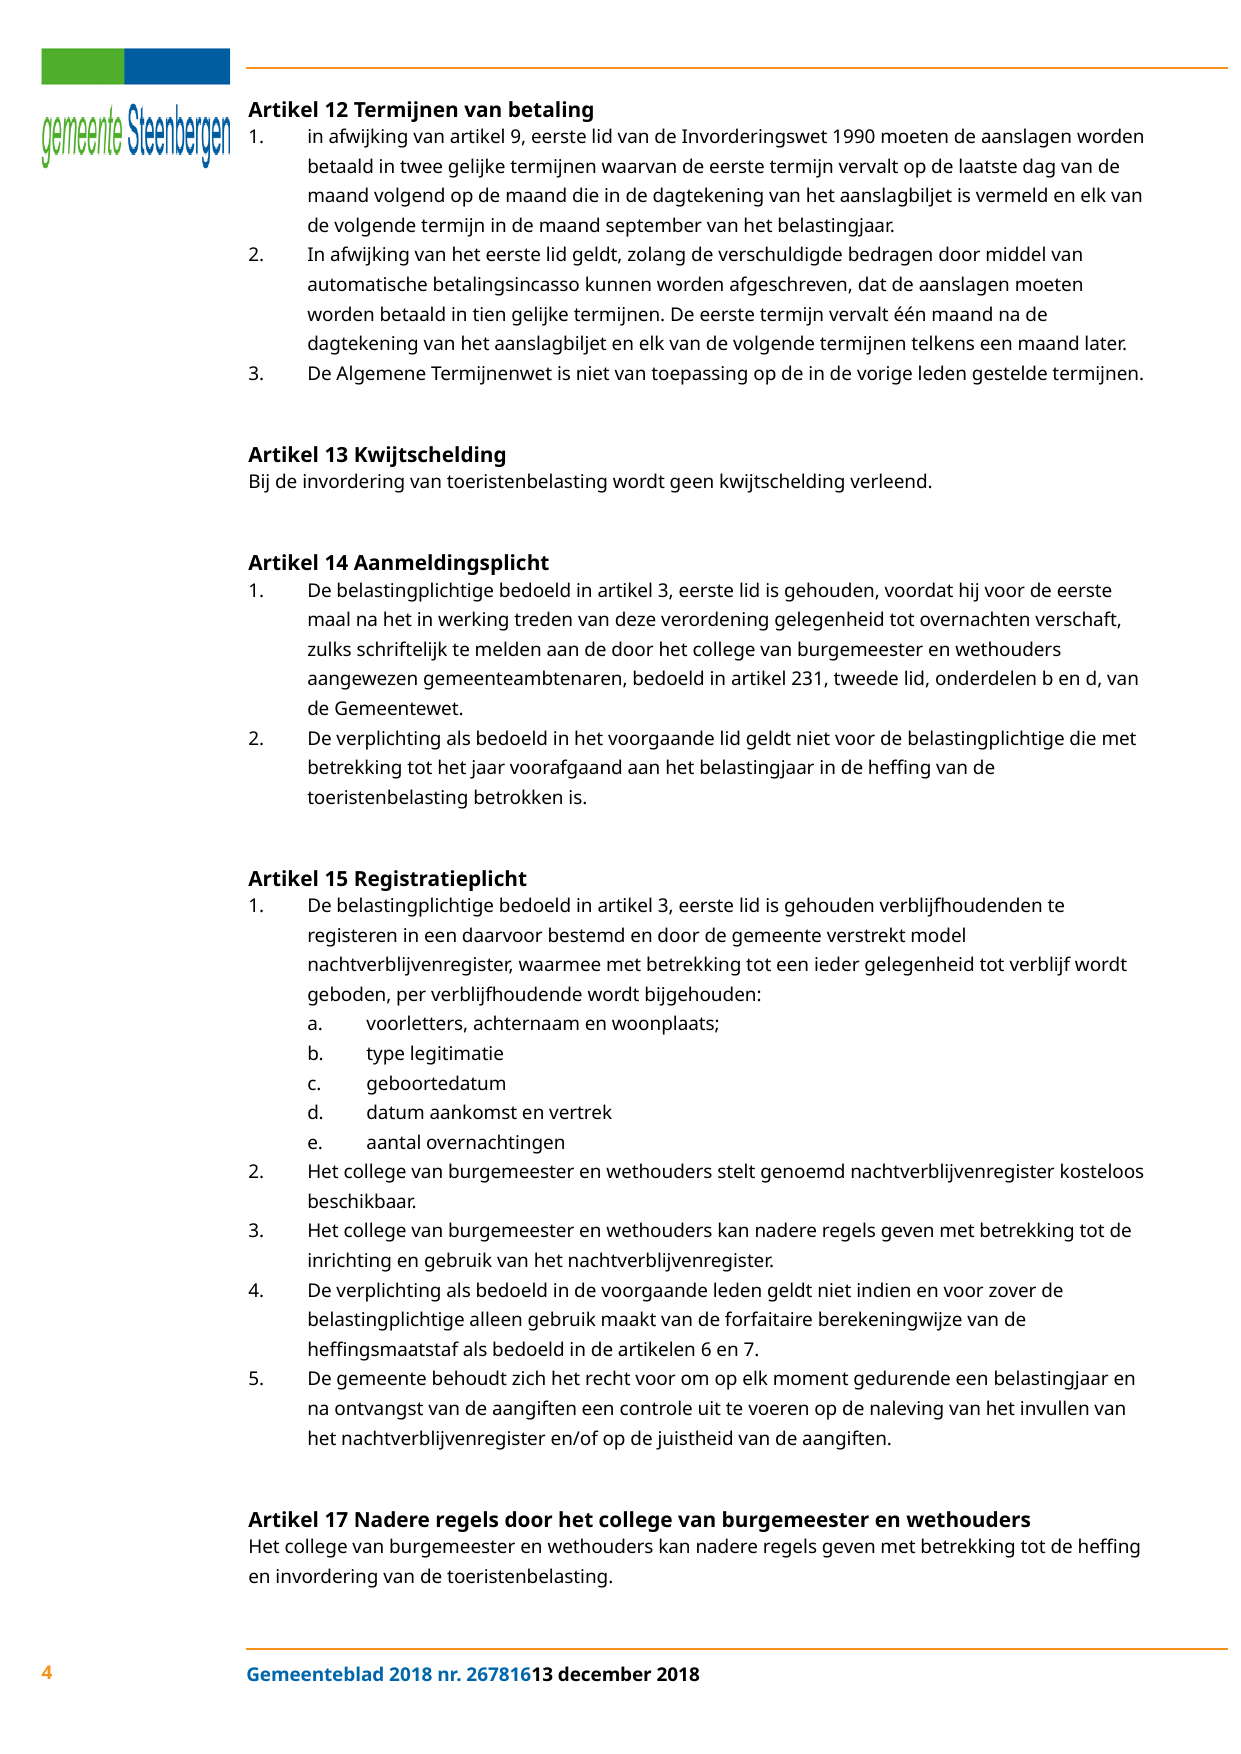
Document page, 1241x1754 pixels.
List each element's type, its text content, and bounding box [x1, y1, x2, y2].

picture [41, 47, 231, 172]
list In afwijking van het eerste lid geldt, zolang de verschuldigde bedragen door middel van automatische betalingsincasso kunnen worden afgeschreven, dat de aanslagen moeten worden betaald in tien gelijke termijnen. De eerste termijn vervalt één maand na de dagtekening van het aanslagbiljet en elk van de volgende termijnen telkens een maand later. [248, 242, 1152, 356]
text Artikel 12 Termijnen van betaling [248, 95, 1152, 123]
list De belastingplichtige bedoeld in artikel 3, eerste lid is gehouden verblijfhoudenden te registeren in een daarvoor bestemd en door de gemeente verstrekt model nachtverblijvenregister, waarmee met betrekking tot een ieder gelegenheid tot verblijf wordt geboden, per verblijfhoudende wordt bijgehouden: [248, 892, 1152, 1007]
list De Algemene Termijnenwet is niet van toepassing op de in de vorige leden gestelde termijnen. [248, 360, 1152, 386]
list De gemeente behoudt zich het recht voor om op elk moment gedurende een belastingjaar en na ontvangst van de aangiften een controle uit te voeren op de naleving van het invullen van het nachtverblijvenregister en/of op de juistheid van de aangiften. [248, 1366, 1152, 1451]
list Het college van burgemeester en wethouders kan nadere regels geven met betrekking tot de inrichting en gebruik van het nachtverblijvenregister. [248, 1218, 1152, 1273]
text Het college van burgemeester en wethouders kan nadere regels geven met betrekking tot de heffing en invordering van de toeristenbelasting. [248, 1533, 1152, 1588]
list De belastingplichtige bedoeld in artikel 3, eerste lid is gehouden, voordat hij voor de eerste maal na het in werking treden van deze verordening gelegenheid tot overnachten verschaft, zulks schriftelijk te melden aan de door het college van burgemeester en wethouders aangewezen gemeenteambtenaren, bedoeld in artikel 231, tweede lid, onderdelen b en d, van de Gemeentewet. [248, 577, 1152, 721]
text Artikel 14 Aanmeldingsplicht [248, 548, 1152, 577]
list type legitimatie [307, 1040, 1152, 1066]
list geboortedatum [307, 1070, 1152, 1096]
list De verplichting als bedoeld in de voorgaande leden geldt niet indien en voor zover de belastingplichtige alleen gebruik maakt van de forfaitaire berekeningwijze van de heffingsmaatstaf als bedoeld in de artikelen 6 en 7. [248, 1277, 1152, 1362]
text Artikel 13 Kwijtschelding [248, 440, 1152, 468]
list aantal overnachtingen [307, 1129, 1152, 1155]
list voorletters, achternaam en woonplaats; [307, 1011, 1152, 1036]
list De verplichting als bedoeld in het voorgaande lid geldt niet voor de belastingplichtige die met betrekking tot het jaar voorafgaand aan het belastingjaar in de heffing van de toeristenbelasting betrokken is. [248, 725, 1152, 809]
text Artikel 15 Registratieplicht [248, 864, 1152, 892]
list in afwijking van artikel 9, eerste lid van de Invorderingswet 1990 moeten de aanslagen worden betaald in twee gelijke termijnen waarvan de eerste termijn vervalt op de laatste dag van de maand volgend op de maand die in de dagtekening van het aanslagbiljet is vermeld en elk van de volgende termijn in de maand september van het belastingjaar. [248, 123, 1152, 238]
list datum aankomst en vertrek [307, 1099, 1152, 1125]
list Het college van burgemeester en wethouders stelt genoemd nachtverblijvenregister kosteloos beschikbaar. [248, 1158, 1152, 1214]
text Artikel 17 Nadere regels door het college van burgemeester en wethouders [248, 1505, 1152, 1533]
text Bij de invordering van toeristenbelasting wordt geen kwijtschelding verleend. [248, 468, 1152, 494]
